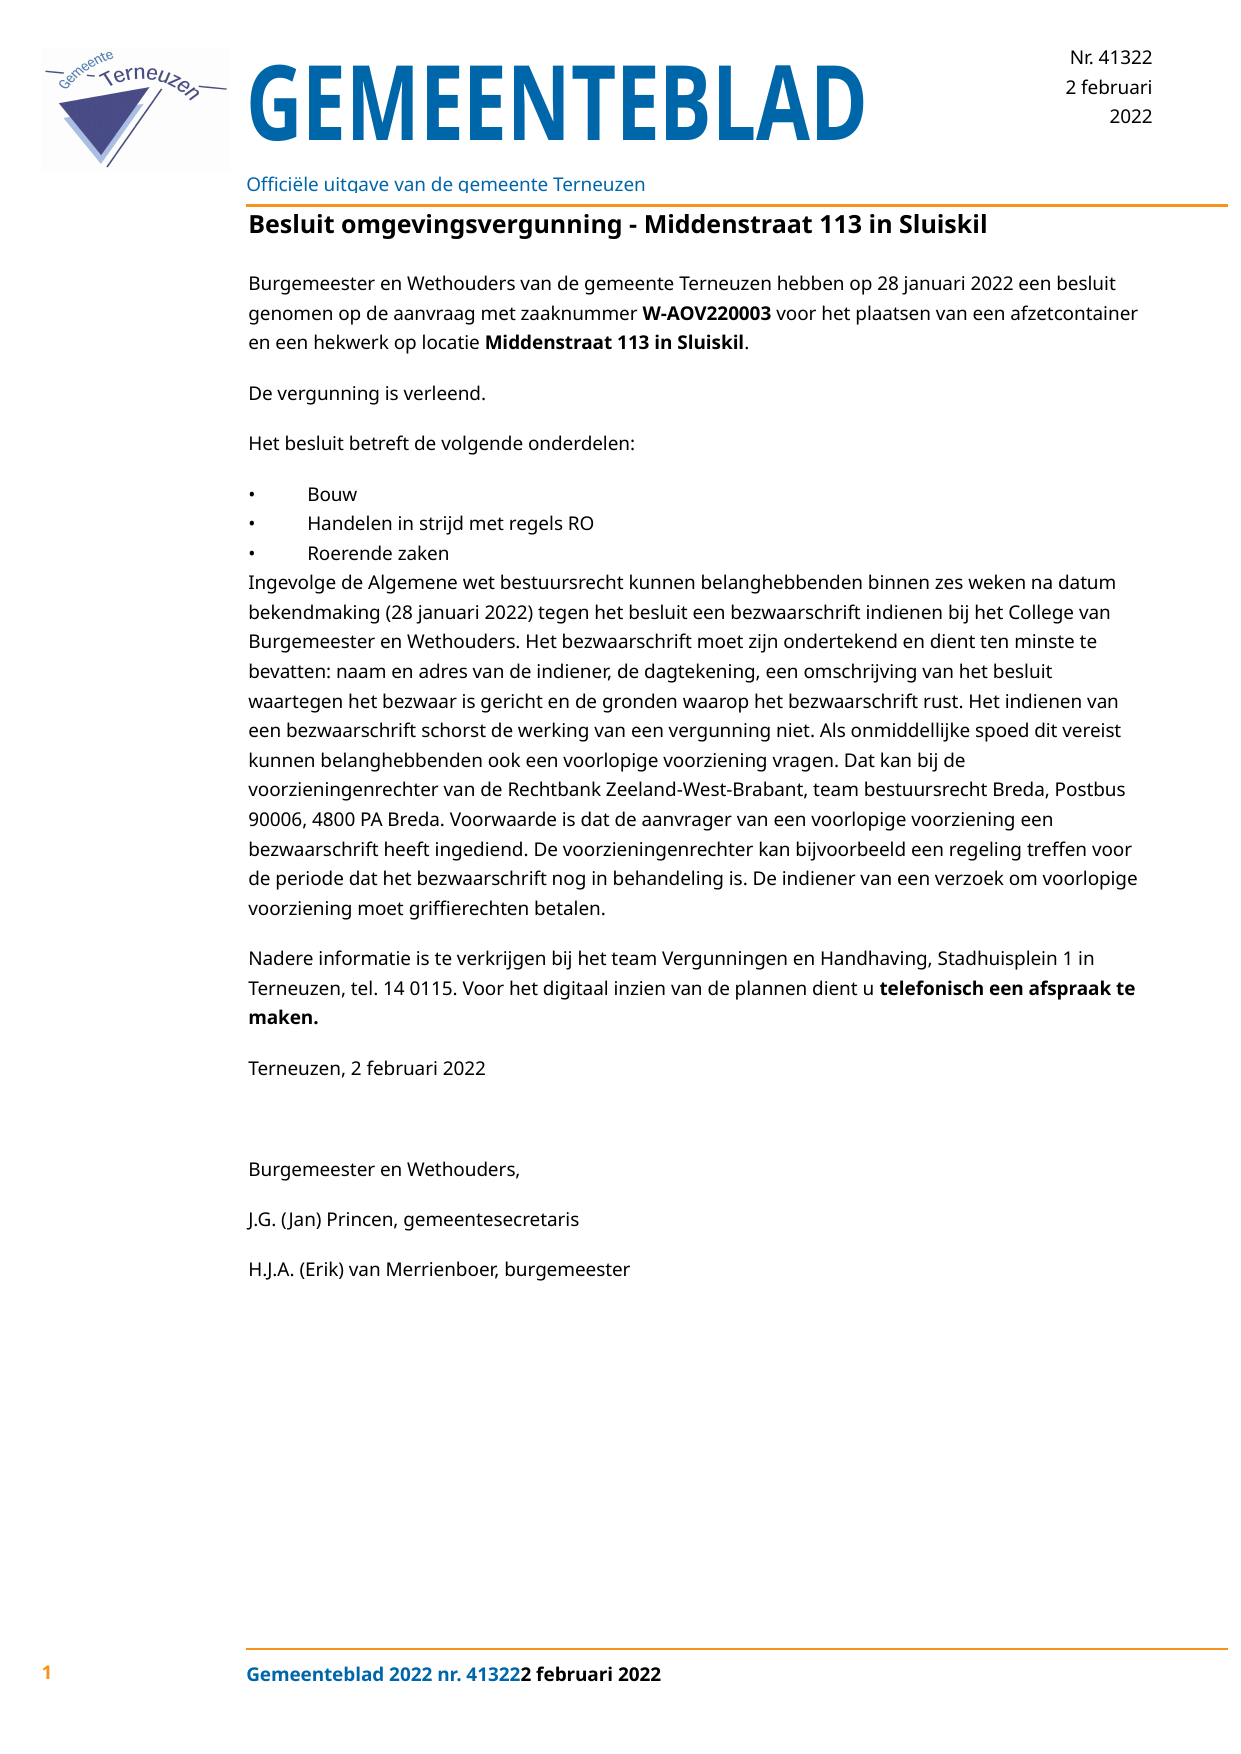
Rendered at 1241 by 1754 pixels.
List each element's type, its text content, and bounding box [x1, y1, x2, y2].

list Handelen in strijd met regels RO [248, 510, 1152, 536]
text Het besluit betreft de volgende onderdelen: [248, 430, 1152, 456]
text Terneuzen, 2 februari 2022 [248, 1055, 1152, 1081]
text Burgemeester en Wethouders, [248, 1156, 1152, 1181]
text J.G. (Jan) Princen, gemeentesecretaris [248, 1206, 1152, 1232]
text De vergunning is verleend. [248, 380, 1152, 406]
text H.J.A. (Erik) van Merrienboer, burgemeester [248, 1257, 1152, 1282]
list Bouw [248, 481, 1152, 506]
list Roerende zaken [248, 540, 1152, 566]
text Nadere informatie is te verkrijgen bij het team Vergunningen en Handhaving, Stadhuisplein 1 in Terneuzen, tel. 14 0115. Voor het digitaal inzien van de plannen dient u telefonisch een afspraak te maken. [248, 945, 1152, 1030]
text Burgemeester en Wethouders van de gemeente Terneuzen hebben op 28 januari 2022 een besluit genomen op de aanvraag met zaaknummer W-AOV220003 voor het plaatsen van een afzetcontainer en een hekwerk op locatie Middenstraat 113 in Sluiskil. [248, 270, 1152, 355]
picture [41, 47, 231, 172]
text Besluit omgevingsvergunning - Middenstraat 113 in Sluiskil [248, 207, 1152, 241]
text Ingevolge de Algemene wet bestuursrecht kunnen belanghebbenden binnen zes weken na datum bekendmaking (28 januari 2022) tegen het besluit een bezwaarschrift indienen bij het College van Burgemeester en Wethouders. Het bezwaarschrift moet zijn ondertekend en dient ten minste te bevatten: naam en adres van de indiener, de dagtekening, een omschrijving van het besluit waartegen het bezwaar is gericht en de gronden waarop het bezwaarschrift rust. Het indienen van een bezwaarschrift schorst de werking van een vergunning niet. Als onmiddellijke spoed dit vereist kunnen belanghebbenden ook een voorlopige voorziening vragen. Dat kan bij de voorzieningenrechter van de Rechtbank Zeeland-West-Brabant, team bestuursrecht Breda, Postbus 90006, 4800 PA Breda. Voorwaarde is dat de aanvrager van een voorlopige voorziening een bezwaarschrift heeft ingediend. De voorzieningenrechter kan bijvoorbeeld een regeling treffen voor de periode dat het bezwaarschrift nog in behandeling is. De indiener van een verzoek om voorlopige voorziening moet griffierechten betalen. [248, 569, 1152, 921]
